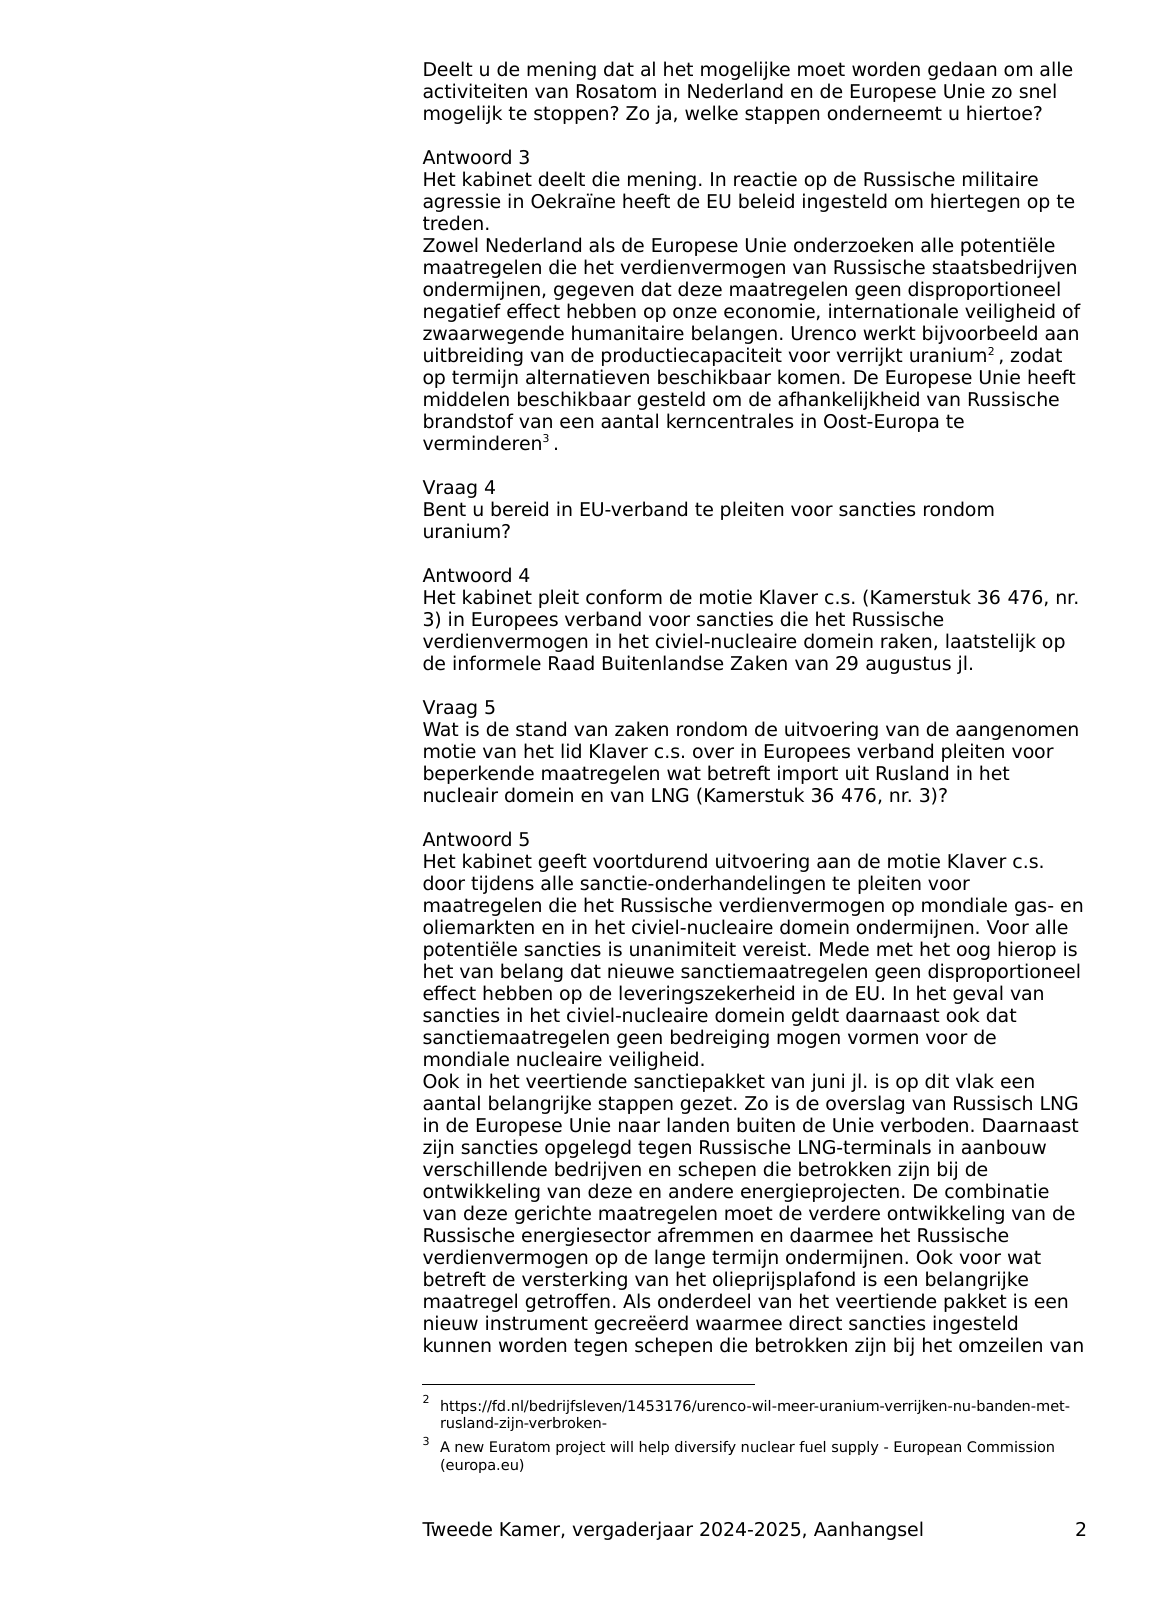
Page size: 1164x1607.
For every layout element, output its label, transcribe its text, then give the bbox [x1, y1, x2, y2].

text Antwoord 3 [422, 147, 1087, 169]
text Vraag 5 [422, 697, 1087, 719]
text Antwoord 4 [422, 565, 1087, 587]
text Zowel Nederland als de Europese Unie onderzoeken alle potentiële maatregelen die het verdienvermogen van Russische staatsbedrijven ondermijnen, gegeven dat deze maatregelen geen disproportioneel negatief effect hebben op onze economie, internationale veiligheid of zwaarwegende humanitaire belangen. Urenco werkt bijvoorbeeld aan uitbreiding van de productiecapaciteit voor verrijkt uranium, zodat op termijn alternatieven beschikbaar komen. De Europese Unie heeft middelen beschikbaar gesteld om de afhankelijkheid van Russische brandstof van een aantal kerncentrales in Oost-Europa te verminderen. [422, 235, 1087, 455]
text Het kabinet geeft voortdurend uitvoering aan de motie Klaver c.s. door tijdens alle sanctie-onderhandelingen te pleiten voor maatregelen die het Russische verdienvermogen op mondiale gas- en oliemarkten en in het civiel-nucleaire domein ondermijnen. Voor alle potentiële sancties is unanimiteit vereist. Mede met het oog hierop is het van belang dat nieuwe sanctiemaatregelen geen disproportioneel effect hebben op de leveringszekerheid in de EU. In het geval van sancties in het civiel-nucleaire domein geldt daarnaast ook dat sanctiemaatregelen geen bedreiging mogen vormen voor de mondiale nucleaire veiligheid. [422, 851, 1087, 1071]
text Het kabinet deelt die mening. In reactie op de Russische militaire agressie in Oekraïne heeft de EU beleid ingesteld om hiertegen op te treden. [422, 169, 1087, 235]
text Wat is de stand van zaken rondom de uitvoering van de aangenomen motie van het lid Klaver c.s. over in Europees verband pleiten voor beperkende maatregelen wat betreft import uit Rusland in het nucleair domein en van LNG (Kamerstuk 36 476, nr. 3)? [422, 719, 1087, 807]
text Antwoord 5 [422, 829, 1087, 851]
text Bent u bereid in EU-verband te pleiten voor sancties rondom uranium? [422, 499, 1087, 543]
text Ook in het veertiende sanctiepakket van juni jl. is op dit vlak een aantal belangrijke stappen gezet. Zo is de overslag van Russisch LNG in de Europese Unie naar landen buiten de Unie verboden. Daarnaast zijn sancties opgelegd tegen Russische LNG-terminals in aanbouw verschillende bedrijven en schepen die betrokken zijn bij de ontwikkeling van deze en andere energieprojecten. De combinatie van deze gerichte maatregelen moet de verdere ontwikkeling van de Russische energiesector afremmen en daarmee het Russische verdienvermogen op de lange termijn ondermijnen. Ook voor wat betreft de versterking van het olieprijsplafond is een belangrijke maatregel getroffen. Als onderdeel van het veertiende pakket is een nieuw instrument gecreëerd waarmee direct sancties ingesteld kunnen worden tegen schepen die betrokken zijn bij het omzeilen van [422, 1071, 1087, 1357]
text Het kabinet pleit conform de motie Klaver c.s. (Kamerstuk 36 476, nr. 3) in Europees verband voor sancties die het Russische verdienvermogen in het civiel-nucleaire domein raken, laatstelijk op de informele Raad Buitenlandse Zaken van 29 augustus jl. [422, 587, 1087, 675]
text Deelt u de mening dat al het mogelijke moet worden gedaan om alle activiteiten van Rosatom in Nederland en de Europese Unie zo snel mogelijk te stoppen? Zo ja, welke stappen onderneemt u hiertoe? [422, 59, 1087, 125]
text Vraag 4 [422, 477, 1087, 499]
text A new Euratom project will help diversify nuclear fuel supply - European Commission (europa.eu) [422, 1435, 1087, 1474]
text https://fd.nl/bedrijfsleven/1453176/urenco-wil-meer-uranium-verrijken-nu-banden-met-rusland-zijn-verbroken- [422, 1393, 1087, 1432]
